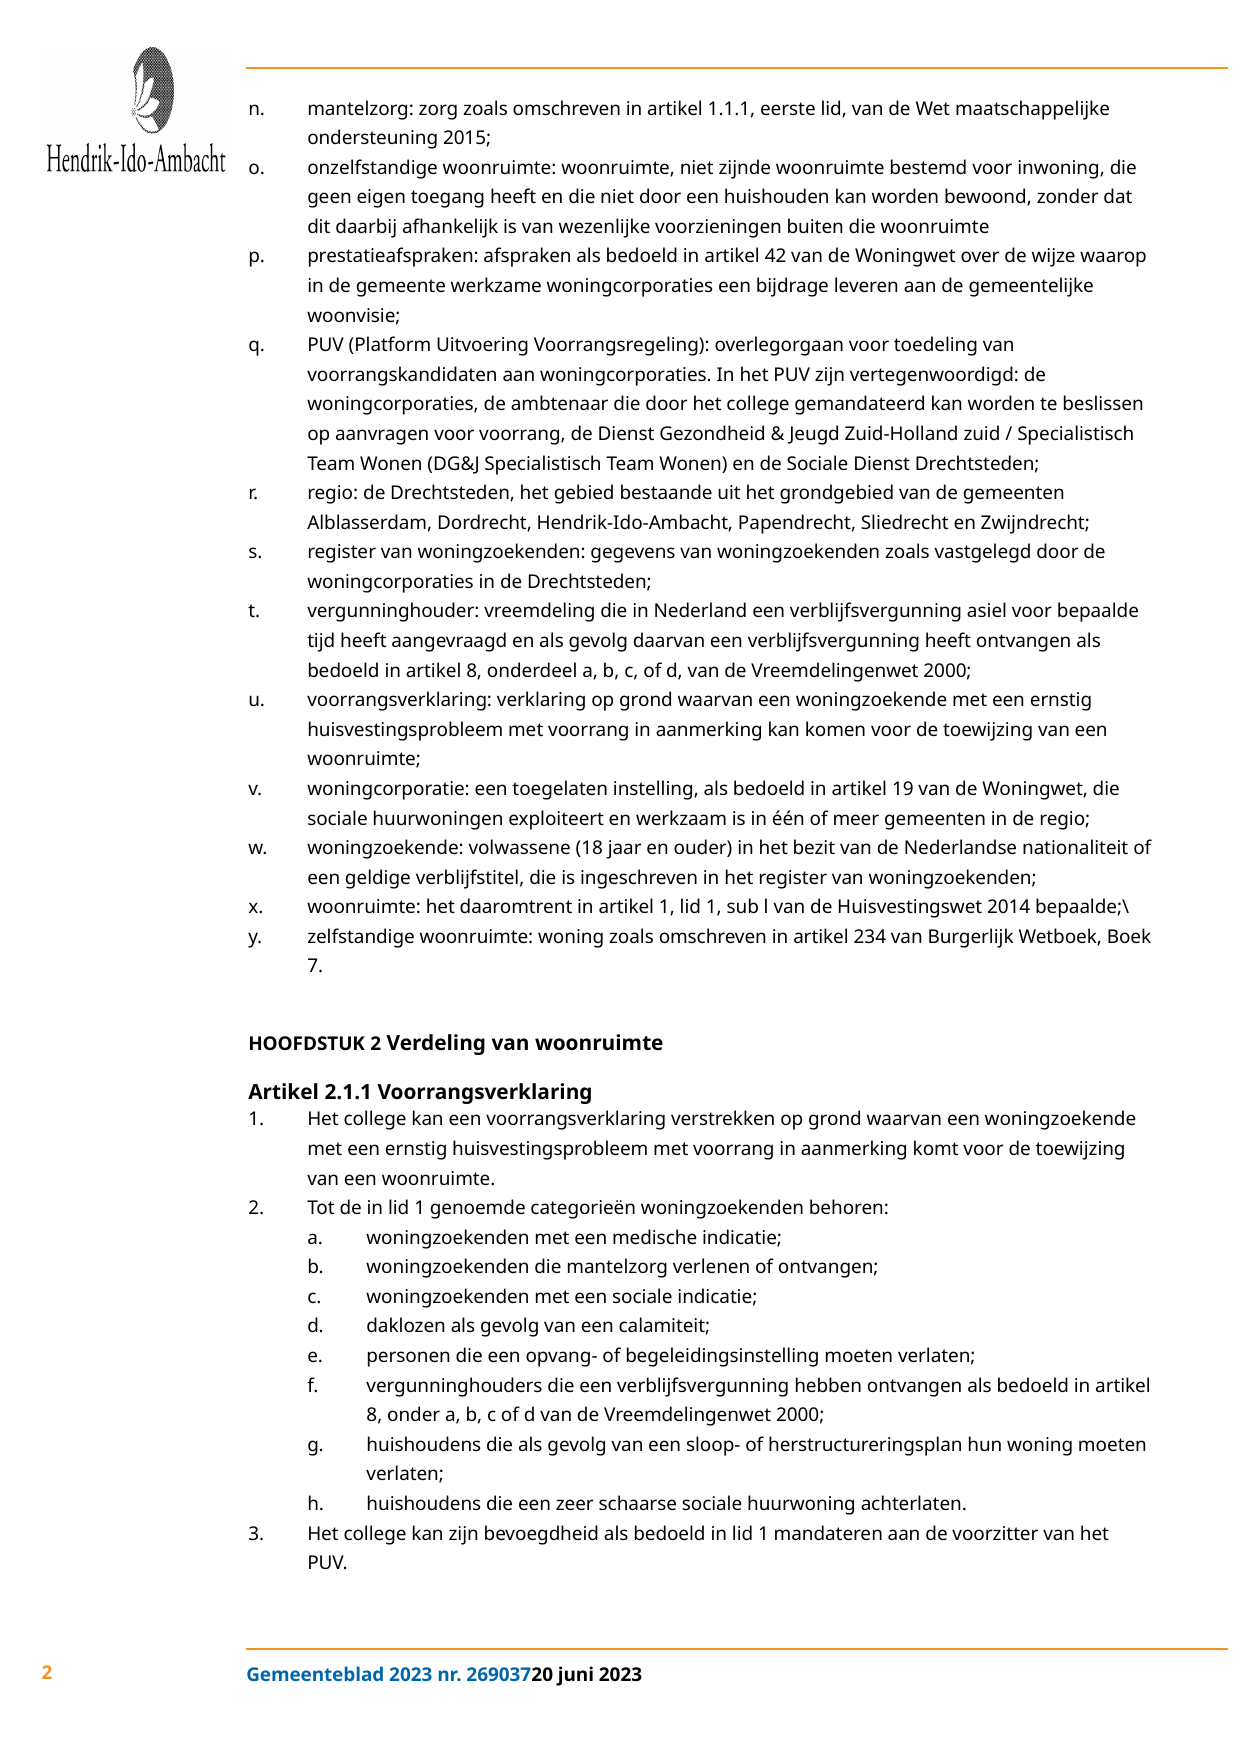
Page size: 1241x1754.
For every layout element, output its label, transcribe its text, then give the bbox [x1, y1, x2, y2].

list personen die een opvang- of begeleidingsinstelling moeten verlaten; [307, 1342, 1152, 1368]
list vergunninghouders die een verblijfsvergunning hebben ontvangen als bedoeld in artikel 8, onder a, b, c of d van de Vreemdelingenwet 2000; [307, 1372, 1152, 1427]
list woningzoekenden die mantelzorg verlenen of ontvangen; [307, 1253, 1152, 1279]
list mantelzorg: zorg zoals omschreven in artikel 1.1.1, eerste lid, van de Wet maatschappelijke ondersteuning 2015; [248, 95, 1152, 150]
list voorrangsverklaring: verklaring op grond waarvan een woningzoekende met een ernstig huisvestingsprobleem met voorrang in aanmerking kan komen voor de toewijzing van een woonruimte; [248, 686, 1152, 771]
list onzelfstandige woonruimte: woonruimte, niet zijnde woonruimte bestemd voor inwoning, die geen eigen toegang heeft en die niet door een huishouden kan worden bewoond, zonder dat dit daarbij afhankelijk is van wezenlijke voorzieningen buiten die woonruimte [248, 154, 1152, 239]
picture [41, 47, 231, 172]
list woningcorporatie: een toegelaten instelling, als bedoeld in artikel 19 van de Woningwet, die sociale huurwoningen exploiteert en werkzaam is in één of meer gemeenten in de regio; [248, 775, 1152, 831]
list daklozen als gevolg van een calamiteit; [307, 1313, 1152, 1338]
list prestatieafspraken: afspraken als bedoeld in artikel 42 van de Woningwet over de wijze waarop in de gemeente werkzame woningcorporaties een bijdrage leveren aan de gemeentelijke woonvisie; [248, 243, 1152, 328]
list Het college kan zijn bevoegdheid als bedoeld in lid 1 mandateren aan de voorzitter van het PUV. [248, 1520, 1152, 1575]
list woonruimte: het daaromtrent in artikel 1, lid 1, sub l van de Huisvestingswet 2014 bepaalde;\ [248, 893, 1152, 919]
list huishoudens die een zeer schaarse sociale huurwoning achterlaten. [307, 1490, 1152, 1516]
list woningzoekende: volwassene (18 jaar en ouder) in het bezit van de Nederlandse nationaliteit of een geldige verblijfstitel, die is ingeschreven in het register van woningzoekenden; [248, 834, 1152, 890]
text HOOFDSTUK 2 Verdeling van woonruimte [248, 1028, 1152, 1056]
list register van woningzoekenden: gegevens van woningzoekenden zoals vastgelegd door de woningcorporaties in de Drechtsteden; [248, 538, 1152, 594]
list Tot de in lid 1 genoemde categorieën woningzoekenden behoren: [248, 1194, 1152, 1220]
list PUV (Platform Uitvoering Voorrangsregeling): overlegorgaan voor toedeling van voorrangskandidaten aan woningcorporaties. In het PUV zijn vertegenwoordigd: de woningcorporaties, de ambtenaar die door het college gemandateerd kan worden te beslissen op aanvragen voor voorrang, de Dienst Gezondheid & Jeugd Zuid-Holland zuid / Specialistisch Team Wonen (DG&J Specialistisch Team Wonen) en de Sociale Dienst Drechtsteden; [248, 331, 1152, 476]
list Het college kan een voorrangsverklaring verstrekken op grond waarvan een woningzoekende met een ernstig huisvestingsprobleem met voorrang in aanmerking komt voor de toewijzing van een woonruimte. [248, 1106, 1152, 1191]
list huishoudens die als gevolg van een sloop- of herstructureringsplan hun woning moeten verlaten; [307, 1431, 1152, 1486]
list vergunninghouder: vreemdeling die in Nederland een verblijfsvergunning asiel voor bepaalde tijd heeft aangevraagd en als gevolg daarvan een verblijfsvergunning heeft ontvangen als bedoeld in artikel 8, onderdeel a, b, c, of d, van de Vreemdelingenwet 2000; [248, 598, 1152, 683]
list zelfstandige woonruimte: woning zoals omschreven in artikel 234 van Burgerlijk Wetboek, Boek 7. [248, 923, 1152, 978]
list woningzoekenden met een sociale indicatie; [307, 1283, 1152, 1309]
list woningzoekenden met een medische indicatie; [307, 1224, 1152, 1250]
text Artikel 2.1.1 Voorrangsverklaring [248, 1077, 1152, 1106]
list regio: de Drechtsteden, het gebied bestaande uit het grondgebied van de gemeenten Alblasserdam, Dordrecht, Hendrik-Ido-Ambacht, Papendrecht, Sliedrecht en Zwijndrecht; [248, 479, 1152, 535]
